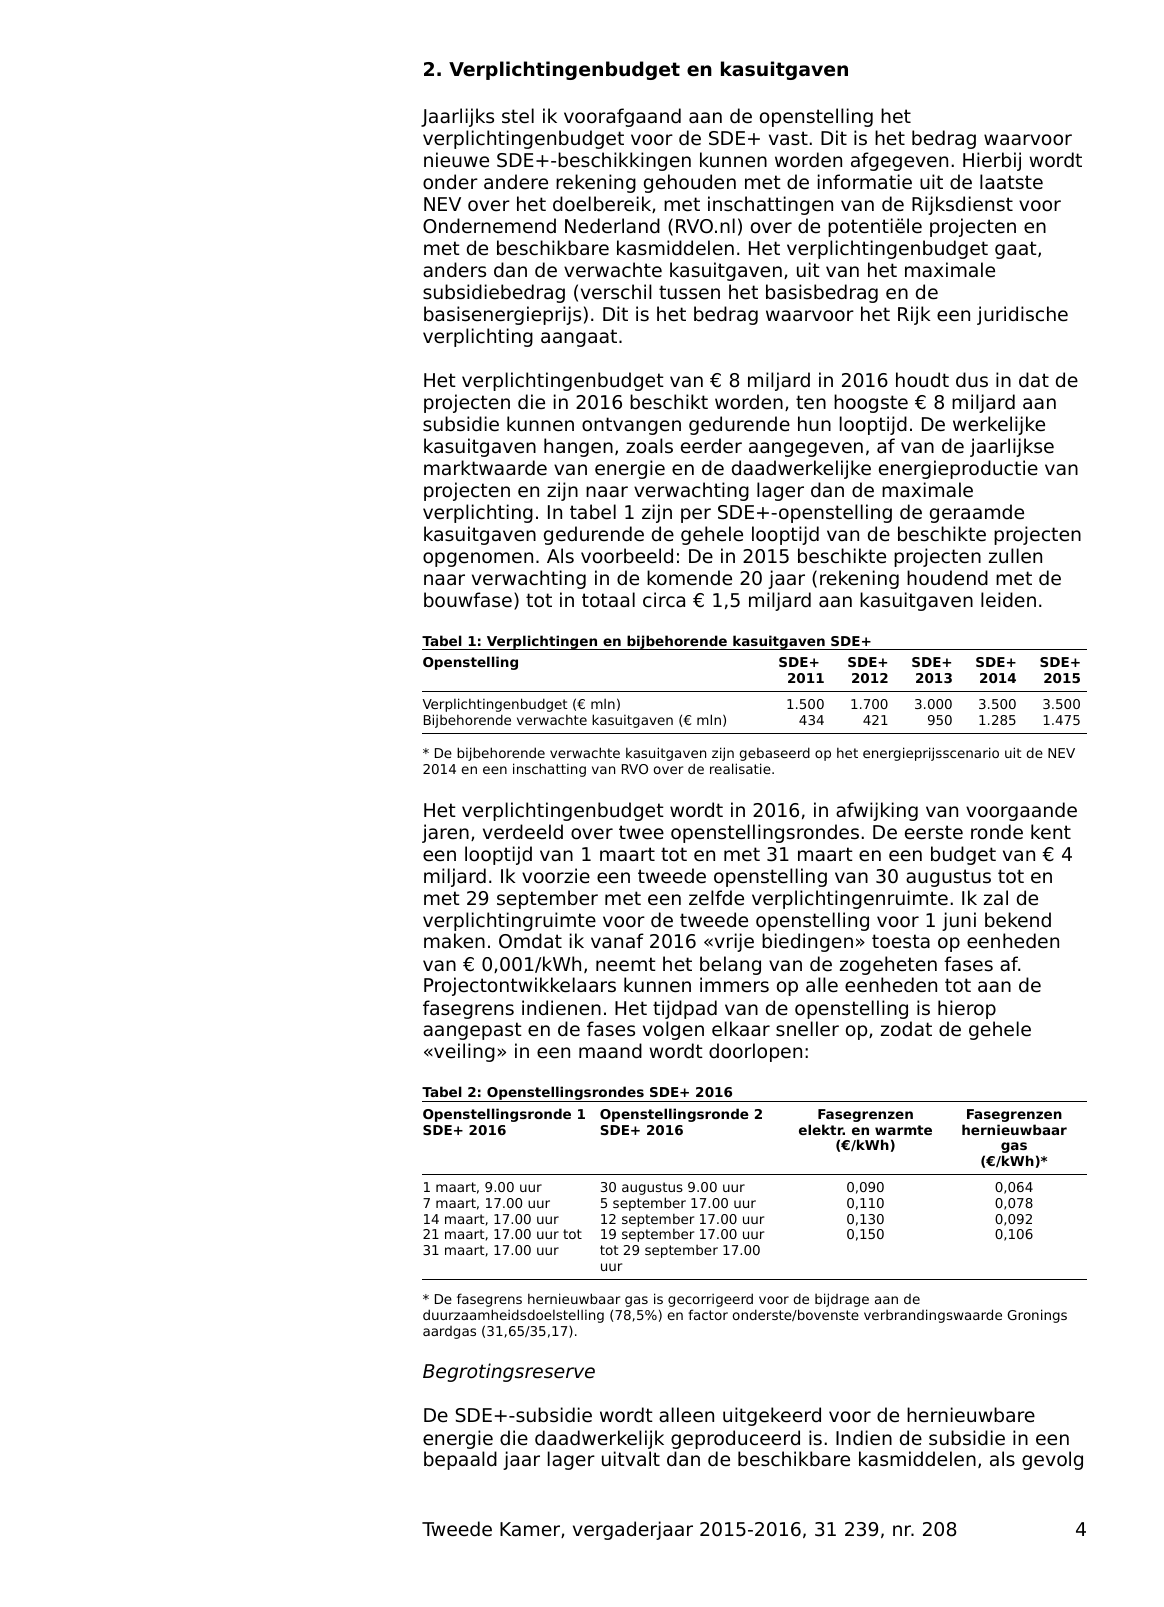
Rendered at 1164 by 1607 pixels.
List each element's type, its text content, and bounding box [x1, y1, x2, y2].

table_cell * De bijbehorende verwachte kasuitgaven zijn gebaseerd op het energieprijsscenario uit de NEV 2014 en een inschatting van RVO over de realisatie. [422, 734, 1087, 777]
table_cell 5 september 17.00 uur [594, 1196, 789, 1211]
table_cell 19 september 17.00 uur tot 29 september 17.00 uur [594, 1227, 789, 1279]
table_cell * De fasegrens hernieuwbaar gas is gecorrigeerd voor de bijdrage aan de duurzaamheidsdoelstelling (78,5%) en factor onderste/bovenste verbrandingswaarde Gronings aardgas (31,65/35,17). [422, 1280, 1087, 1339]
table_cell 3.000 [894, 692, 958, 713]
table_cell 421 [830, 713, 894, 733]
table_cell Openstellingsronde 1 SDE+ 2016 [422, 1102, 594, 1174]
table_cell Fasegrenzen elektr. en warmte (€/kWh) [790, 1102, 941, 1174]
table_cell 3.500 [959, 692, 1022, 713]
table_cell 434 [766, 713, 830, 733]
table_cell SDE+ 2012 [830, 650, 894, 691]
table_header Tabel 2: Openstellingsrondes SDE+ 2016 [422, 1085, 1087, 1101]
table_cell 1 maart, 9.00 uur [422, 1175, 594, 1196]
table_cell 0,090 [790, 1175, 941, 1196]
table_cell 3.500 [1023, 692, 1087, 713]
table_cell Openstellingsronde 2 SDE+ 2016 [594, 1102, 789, 1174]
subtitle Begrotingsreserve [422, 1361, 1087, 1383]
subtitle 2. Verplichtingenbudget en kasuitgaven [422, 59, 1087, 81]
table_cell SDE+ 2013 [894, 650, 958, 691]
table_cell 0,110 [790, 1196, 941, 1211]
table_cell Bijbehorende verwachte kasuitgaven (€ mln) [422, 713, 766, 733]
table_cell 1.475 [1023, 713, 1087, 733]
text De SDE+-subsidie wordt alleen uitgekeerd voor de hernieuwbare energie die daadwerkelijk geproduceerd is. Indien de subsidie in een bepaald jaar lager uitvalt dan de beschikbare kasmiddelen, als gevolg [422, 1405, 1087, 1471]
table_cell 12 september 17.00 uur [594, 1211, 789, 1227]
table_cell Fasegrenzen hernieuwbaar gas (€/kWh)* [941, 1102, 1087, 1174]
table_cell SDE+ 2011 [766, 650, 830, 691]
text Jaarlijks stel ik voorafgaand aan de openstelling het verplichtingenbudget voor de SDE+ vast. Dit is het bedrag waarvoor nieuwe SDE+-beschikkingen kunnen worden afgegeven. Hierbij wordt onder andere rekening gehouden met de informatie uit de laatste NEV over het doelbereik, met inschattingen van de Rijksdienst voor Ondernemend Nederland (RVO.nl) over de potentiële projecten en met de beschikbare kasmiddelen. Het verplichtingenbudget gaat, anders dan de verwachte kasuitgaven, uit van het maximale subsidiebedrag (verschil tussen het basisbedrag en de basisenergieprijs). Dit is het bedrag waarvoor het Rijk een juridische verplichting aangaat. [422, 106, 1087, 348]
table_cell 950 [894, 713, 958, 733]
text Het verplichtingenbudget wordt in 2016, in afwijking van voorgaande jaren, verdeeld over twee openstellingsrondes. De eerste ronde kent een looptijd van 1 maart tot en met 31 maart en een budget van € 4 miljard. Ik voorzie een tweede openstelling van 30 augustus tot en met 29 september met een zelfde verplichtingenruimte. Ik zal de verplichtingruimte voor de tweede openstelling voor 1 juni bekend maken. Omdat ik vanaf 2016 «vrije biedingen» toesta op eenheden van € 0,001/kWh, neemt het belang van de zogeheten fases af. Projectontwikkelaars kunnen immers op alle eenheden tot aan de fasegrens indienen. Het tijdpad van de openstelling is hierop aangepast en de fases volgen elkaar sneller op, zodat de gehele «veiling» in een maand wordt doorlopen: [422, 799, 1087, 1063]
text Het verplichtingenbudget van € 8 miljard in 2016 houdt dus in dat de projecten die in 2016 beschikt worden, ten hoogste € 8 miljard aan subsidie kunnen ontvangen gedurende hun looptijd. De werkelijke kasuitgaven hangen, zoals eerder aangegeven, af van de jaarlijkse marktwaarde van energie en de daadwerkelijke energieproductie van projecten en zijn naar verwachting lager dan de maximale verplichting. In tabel 1 zijn per SDE+-openstelling de geraamde kasuitgaven gedurende de gehele looptijd van de beschikte projecten opgenomen. Als voorbeeld: De in 2015 beschikte projecten zullen naar verwachting in de komende 20 jaar (rekening houdend met de bouwfase) tot in totaal circa € 1,5 miljard aan kasuitgaven leiden. [422, 370, 1087, 612]
table_header Tabel 1: Verplichtingen en bijbehorende kasuitgaven SDE+ [422, 634, 1087, 649]
table_cell SDE+ 2015 [1023, 650, 1087, 691]
table_cell 1.700 [830, 692, 894, 713]
table_cell 1.500 [766, 692, 830, 713]
table_cell 0,130 [790, 1211, 941, 1227]
table_cell 1.285 [959, 713, 1022, 733]
table_cell 0,150 [790, 1227, 941, 1279]
table_cell SDE+ 2014 [959, 650, 1022, 691]
table_cell 21 maart, 17.00 uur tot 31 maart, 17.00 uur [422, 1227, 594, 1279]
table_cell Verplichtingenbudget (€ mln) [422, 692, 766, 713]
table_cell 0,078 [941, 1196, 1087, 1211]
table_cell 0,064 [941, 1175, 1087, 1196]
table_cell 7 maart, 17.00 uur [422, 1196, 594, 1211]
table_cell Openstelling [422, 650, 766, 691]
table_cell 0,092 [941, 1211, 1087, 1227]
table_cell 0,106 [941, 1227, 1087, 1279]
table_cell 14 maart, 17.00 uur [422, 1211, 594, 1227]
table_cell 30 augustus 9.00 uur [594, 1175, 789, 1196]
